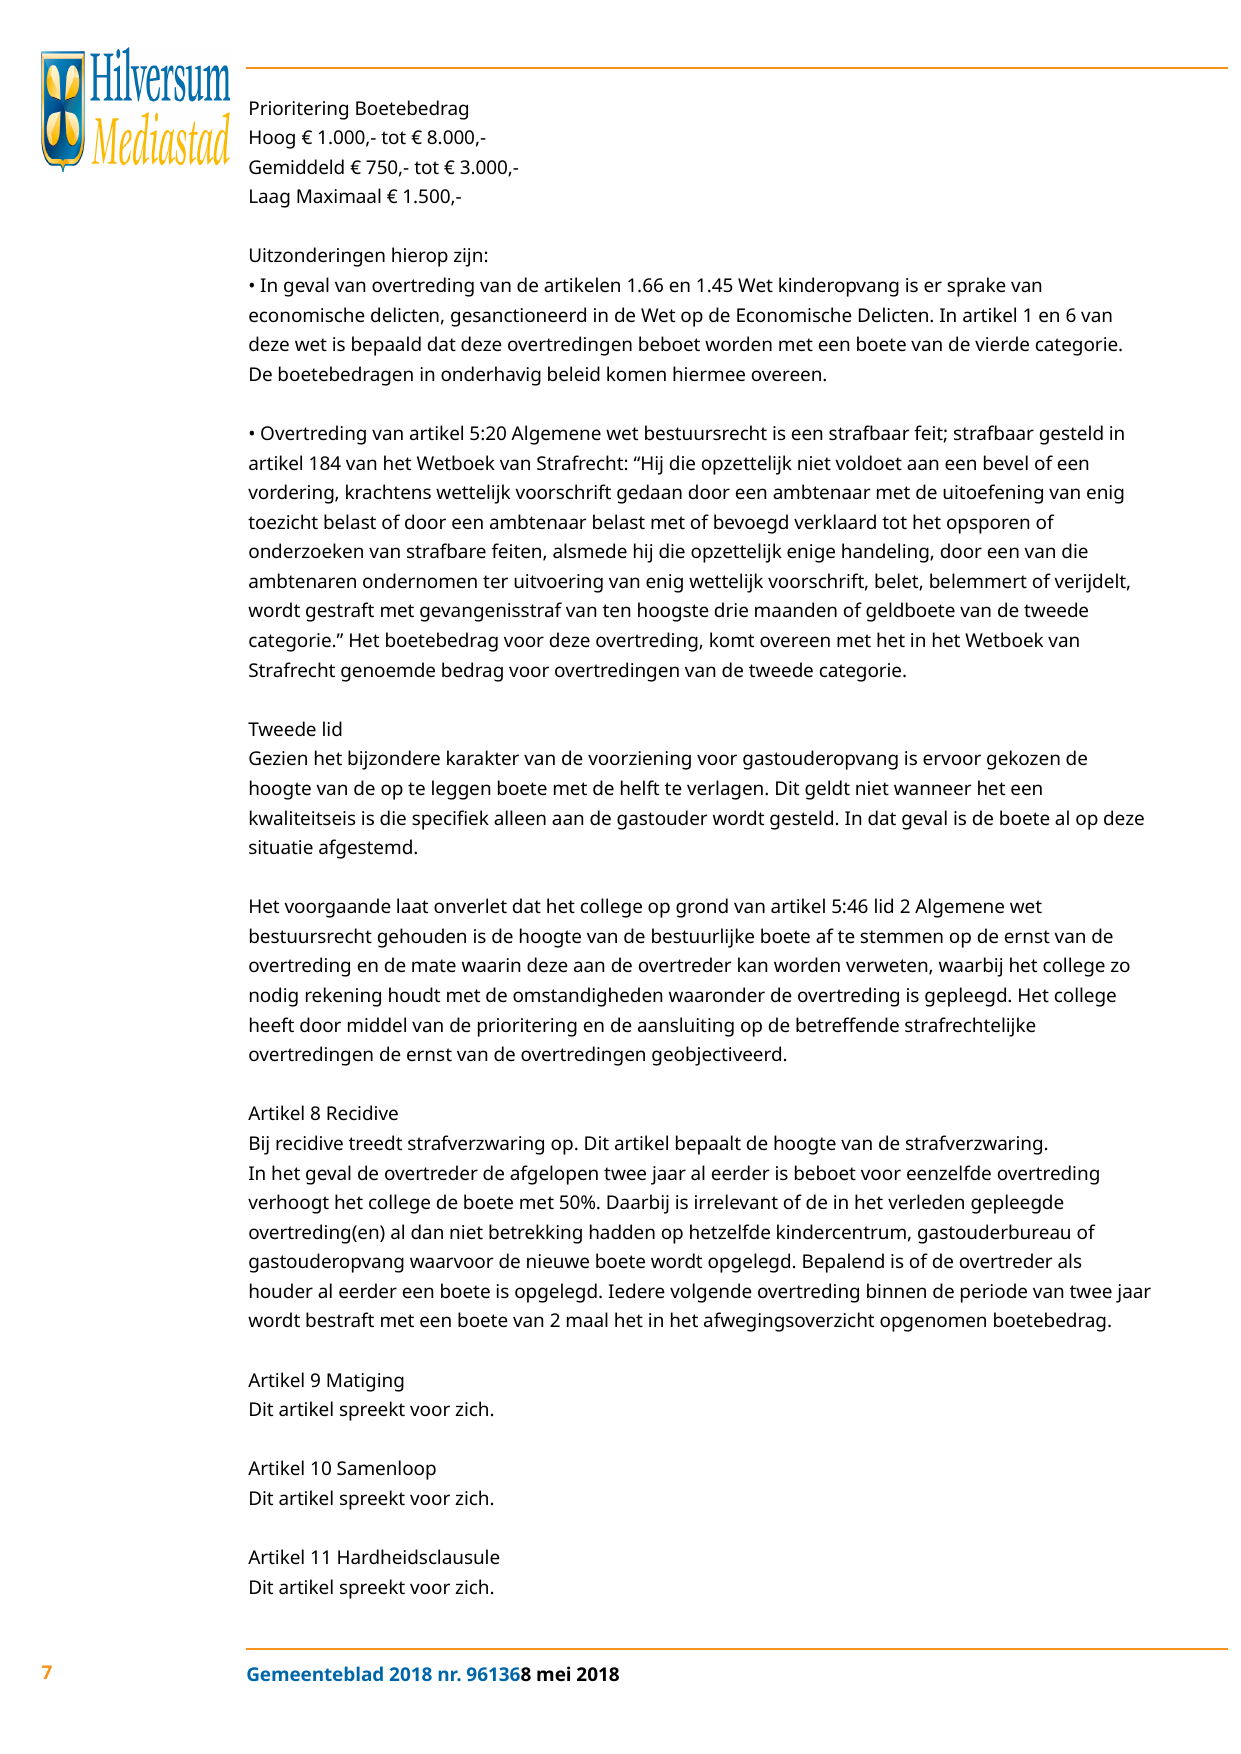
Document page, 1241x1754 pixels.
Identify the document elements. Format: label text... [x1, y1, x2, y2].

text Bij recidive treedt strafverzwaring op. Dit artikel bepaalt de hoogte van de strafverzwaring. [248, 1130, 1152, 1156]
text Laag Maximaal € 1.500,- [248, 183, 1152, 209]
text Dit artikel spreekt voor zich. [248, 1485, 1152, 1511]
text Dit artikel spreekt voor zich. [248, 1396, 1152, 1422]
text Artikel 8 Recidive [248, 1101, 1152, 1126]
text Artikel 10 Samenloop [248, 1456, 1152, 1481]
text Prioritering Boetebedrag [248, 95, 1152, 121]
text • Overtreding van artikel 5:20 Algemene wet bestuursrecht is een strafbaar feit; strafbaar gesteld in artikel 184 van het Wetboek van Strafrecht: “Hij die opzettelijk niet voldoet aan een bevel of een vordering, krachtens wettelijk voorschrift gedaan door een ambtenaar met de uitoefening van enig toezicht belast of door een ambtenaar belast met of bevoegd verklaard tot het opsporen of onderzoeken van strafbare feiten, alsmede hij die opzettelijk enige handeling, door een van die ambtenaren ondernomen ter uitvoering van enig wettelijk voorschrift, belet, belemmert of verijdelt, wordt gestraft met gevangenisstraf van ten hoogste drie maanden of geldboete van de tweede categorie.” Het boetebedrag voor deze overtreding, komt overeen met het in het Wetboek van Strafrecht genoemde bedrag voor overtredingen van de tweede categorie. [248, 420, 1152, 683]
text • In geval van overtreding van de artikelen 1.66 en 1.45 Wet kinderopvang is er sprake van economische delicten, gesanctioneerd in de Wet op de Economische Delicten. In artikel 1 en 6 van deze wet is bepaald dat deze overtredingen beboet worden met een boete van de vierde categorie. De boetebedragen in onderhavig beleid komen hiermee overeen. [248, 272, 1152, 387]
text Dit artikel spreekt voor zich. [248, 1574, 1152, 1600]
text Artikel 11 Hardheidsclausule [248, 1544, 1152, 1570]
text In het geval de overtreder de afgelopen twee jaar al eerder is beboet voor eenzelfde overtreding verhoogt het college de boete met 50%. Daarbij is irrelevant of de in het verleden gepleegde overtreding(en) al dan niet betrekking hadden op hetzelfde kindercentrum, gastouderbureau of gastouderopvang waarvoor de nieuwe boete wordt opgelegd. Bepalend is of de overtreder als houder al eerder een boete is opgelegd. Iedere volgende overtreding binnen de periode van twee jaar wordt bestraft met een boete van 2 maal het in het afwegingsoverzicht opgenomen boetebedrag. [248, 1160, 1152, 1333]
text Gemiddeld € 750,- tot € 3.000,- [248, 154, 1152, 180]
text Tweede lid [248, 716, 1152, 742]
text Artikel 9 Matiging [248, 1367, 1152, 1393]
text Gezien het bijzondere karakter van de voorziening voor gastouderopvang is ervoor gekozen de hoogte van de op te leggen boete met de helft te verlagen. Dit geldt niet wanneer het een kwaliteitseis is die specifiek alleen aan de gastouder wordt gesteld. In dat geval is de boete al op deze situatie afgestemd. [248, 746, 1152, 860]
picture [41, 47, 231, 172]
text Hoog € 1.000,- tot € 8.000,- [248, 124, 1152, 150]
text Uitzonderingen hierop zijn: [248, 243, 1152, 268]
text Het voorgaande laat onverlet dat het college op grond van artikel 5:46 lid 2 Algemene wet bestuursrecht gehouden is de hoogte van de bestuurlijke boete af te stemmen op de ernst van de overtreding en de mate waarin deze aan de overtreder kan worden verweten, waarbij het college zo nodig rekening houdt met de omstandigheden waaronder de overtreding is gepleegd. Het college heeft door middel van de prioritering en de aansluiting op de betreffende strafrechtelijke overtredingen de ernst van de overtredingen geobjectiveerd. [248, 893, 1152, 1067]
